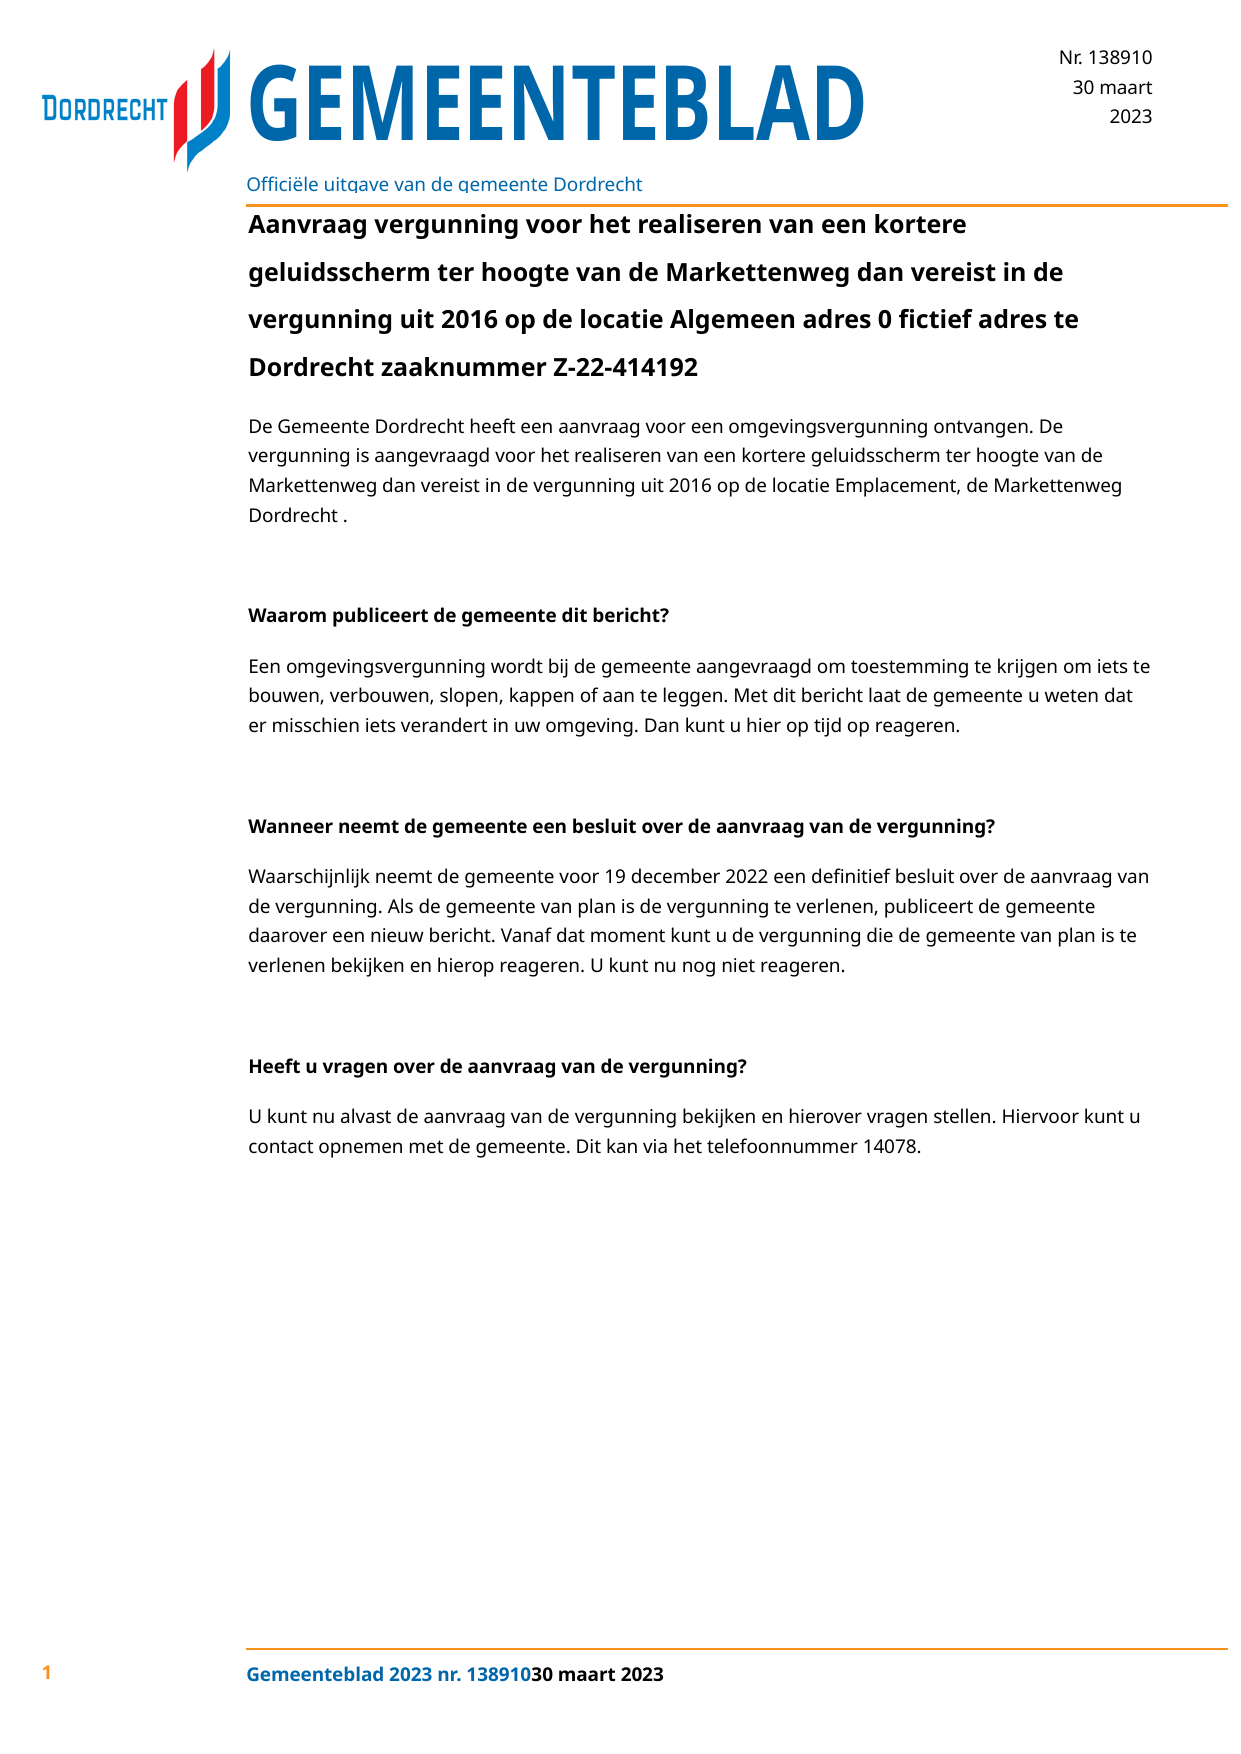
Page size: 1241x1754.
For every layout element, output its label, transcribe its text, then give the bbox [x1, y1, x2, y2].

text Aanvraag vergunning voor het realiseren van een kortere geluidsscherm ter hoogte van de Markettenweg dan vereist in de vergunning uit 2016 op de locatie Algemeen adres 0 fictief adres te Dordrecht zaaknummer Z-22-414192 [248, 207, 1152, 384]
text U kunt nu alvast de aanvraag van de vergunning bekijken en hierover vragen stellen. Hiervoor kunt u contact opnemen met de gemeente. Dit kan via het telefoonnummer 14078. [248, 1103, 1152, 1159]
text Heeft u vragen over de aanvraag van de vergunning? [248, 1053, 1152, 1079]
text Een omgevingsvergunning wordt bij de gemeente aangevraagd om toestemming te krijgen om iets te bouwen, verbouwen, slopen, kappen of aan te leggen. Met dit bericht laat de gemeente u weten dat er misschien iets verandert in uw omgeving. Dan kunt u hier op tijd op reageren. [248, 653, 1152, 738]
text Waarschijnlijk neemt de gemeente voor 19 december 2022 een definitief besluit over de aanvraag van de vergunning. Als de gemeente van plan is de vergunning te verlenen, publiceert de gemeente daarover een nieuw bericht. Vanaf dat moment kunt u de vergunning die de gemeente van plan is te verlenen bekijken en hierop reageren. U kunt nu nog niet reageren. [248, 863, 1152, 978]
text Waarom publiceert de gemeente dit bericht? [248, 603, 1152, 628]
text De Gemeente Dordrecht heeft een aanvraag voor een omgevingsvergunning ontvangen. De vergunning is aangevraagd voor het realiseren van een kortere geluidsscherm ter hoogte van de Markettenweg dan vereist in de vergunning uit 2016 op de locatie Emplacement, de Markettenweg Dordrecht . [248, 413, 1152, 528]
picture [41, 47, 231, 172]
text Wanneer neemt de gemeente een besluit over de aanvraag van de vergunning? [248, 813, 1152, 839]
